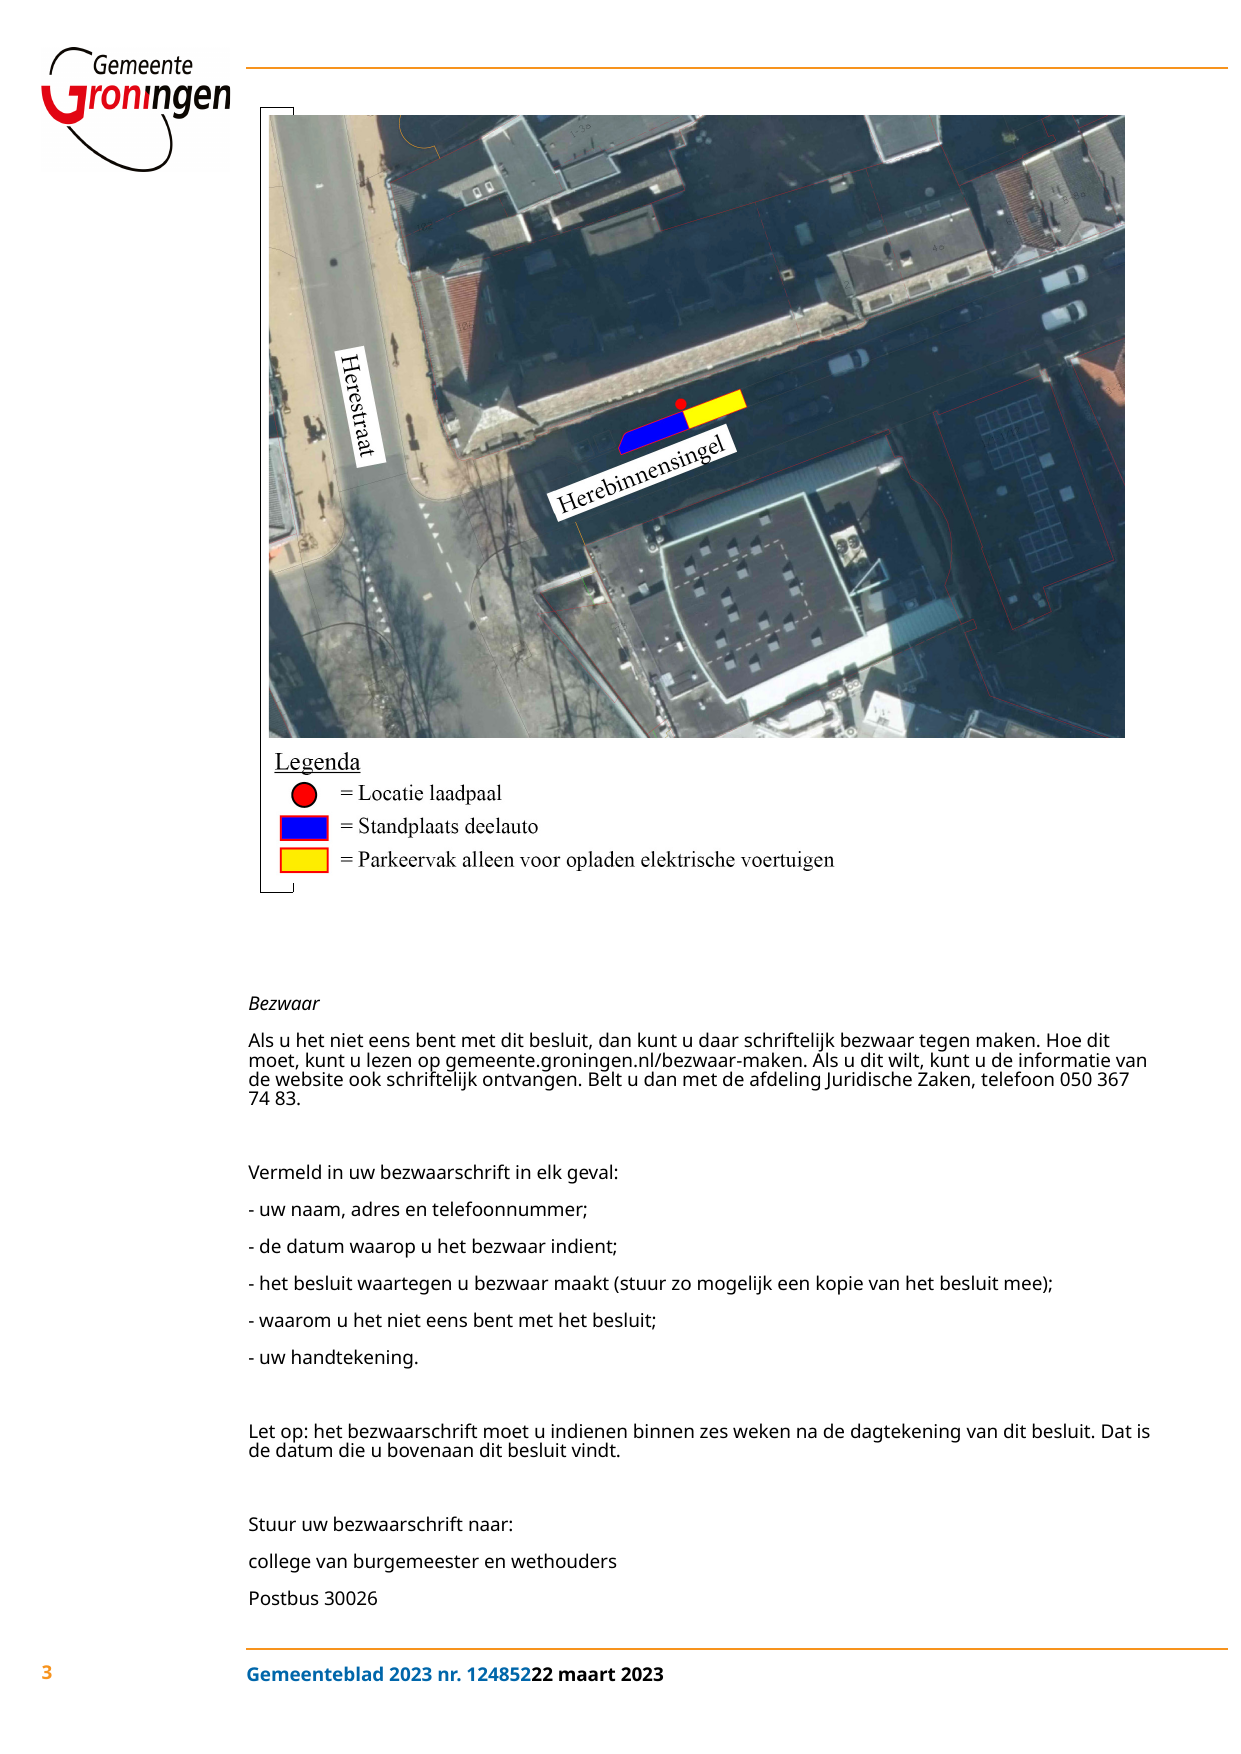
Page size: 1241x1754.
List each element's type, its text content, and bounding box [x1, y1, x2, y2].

text - het besluit waartegen u bezwaar maakt (stuur zo mogelijk een kopie van het besluit mee); [248, 1275, 1152, 1294]
text Bezwaar [248, 995, 1152, 1014]
text Als u het niet eens bent met dit besluit, dan kunt u daar schriftelijk bezwaar tegen maken. Hoe dit moet, kunt u lezen op gemeente.groningen.nl/bezwaar-maken. Als u dit wilt, kunt u de informatie van de website ook schriftelijk ontvangen. Belt u dan met de afdeling Juridische Zaken, telefoon 050 367 74 83. [248, 1032, 1152, 1109]
text Stuur uw bezwaarschrift naar: [248, 1516, 1152, 1535]
text - de datum waarop u het bezwaar indient; [248, 1238, 1152, 1257]
picture [41, 47, 231, 172]
text Postbus 30026 [248, 1590, 1152, 1609]
picture [268, 115, 1125, 883]
text - uw handtekening. [248, 1349, 1152, 1368]
text college van burgemeester en wethouders [248, 1553, 1152, 1572]
text Vermeld in uw bezwaarschrift in elk geval: [248, 1164, 1152, 1183]
text - waarom u het niet eens bent met het besluit; [248, 1312, 1152, 1331]
text Let op: het bezwaarschrift moet u indienen binnen zes weken na de dagtekening van dit besluit. Dat is de datum die u bovenaan dit besluit vindt. [248, 1423, 1152, 1461]
text - uw naam, adres en telefoonnummer; [248, 1201, 1152, 1220]
